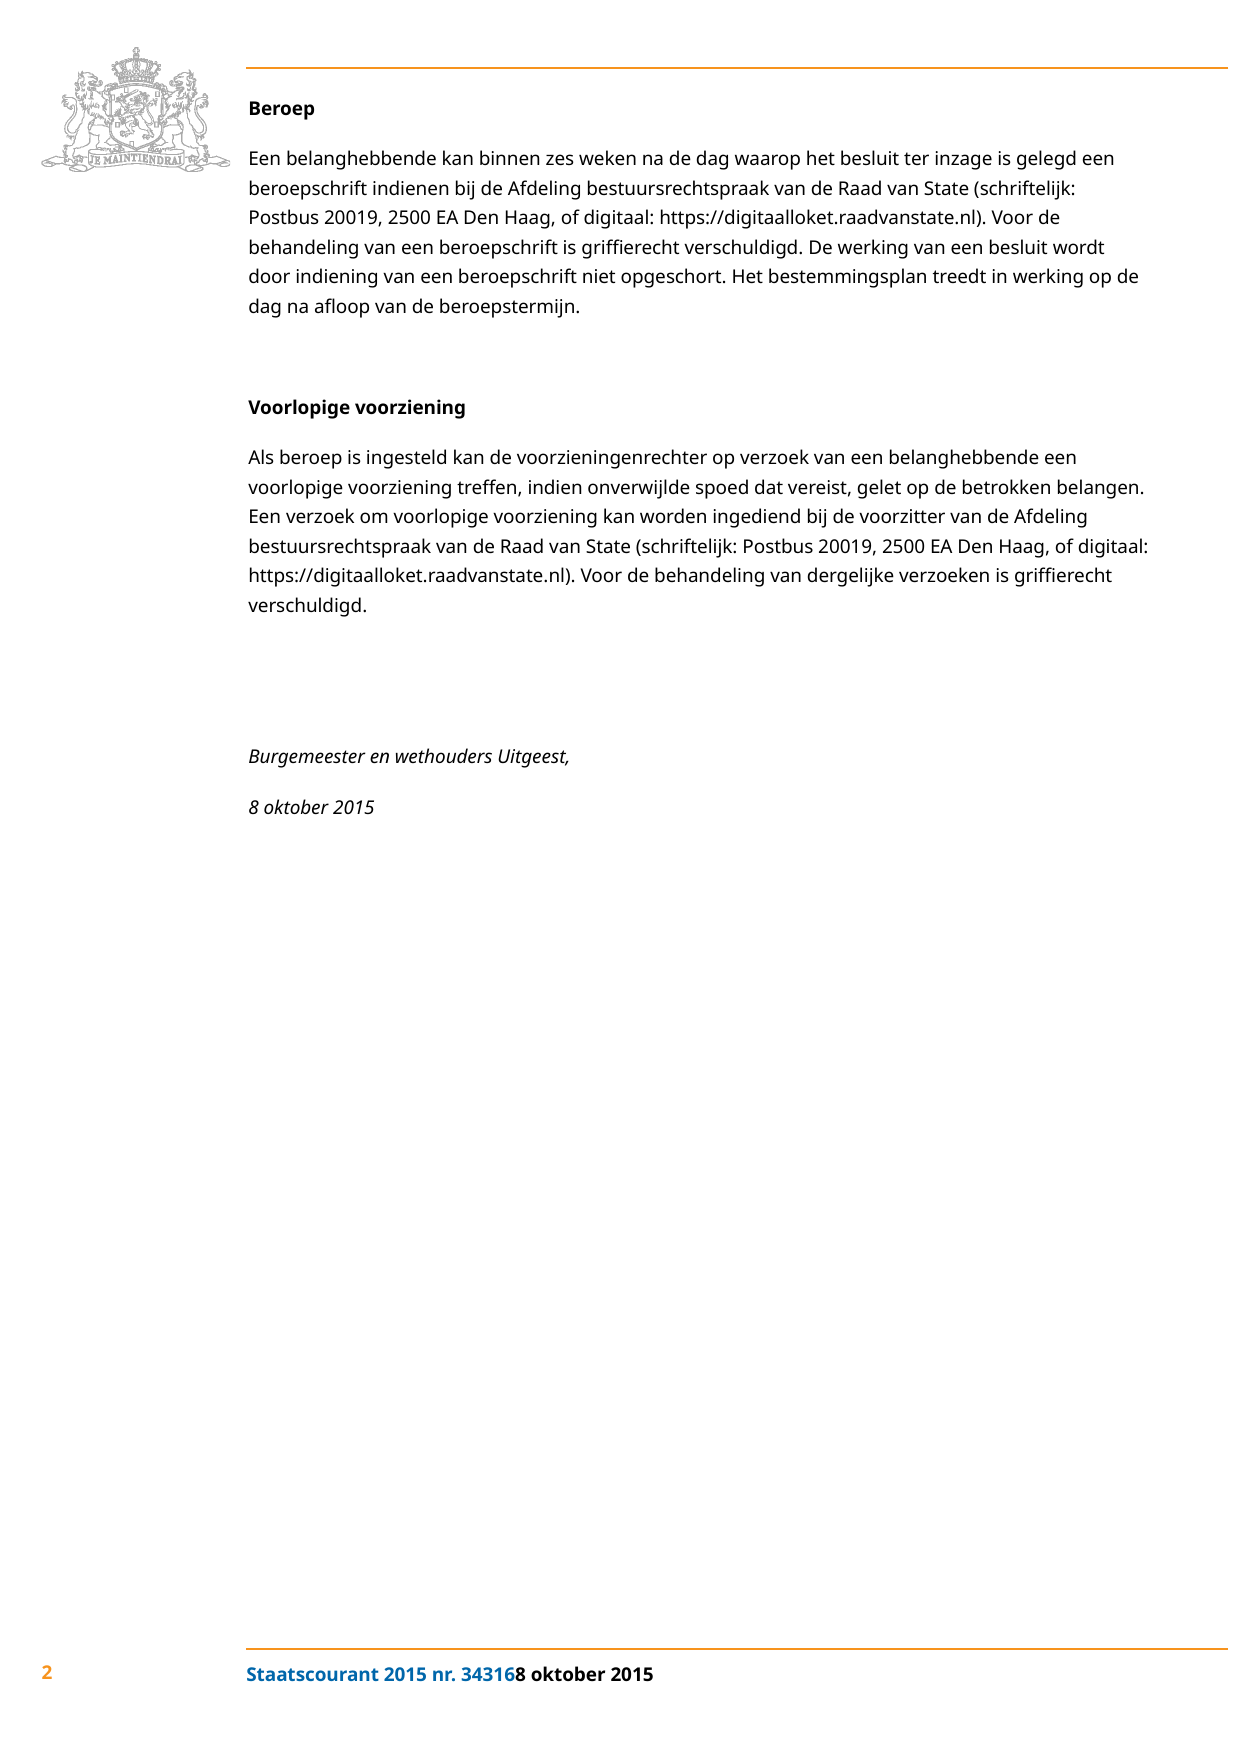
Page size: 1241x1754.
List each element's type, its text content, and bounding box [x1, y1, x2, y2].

text 8 oktober 2015 [248, 794, 1152, 820]
text Een belanghebbende kan binnen zes weken na de dag waarop het besluit ter inzage is gelegd een beroepschrift indienen bij de Afdeling bestuursrechtspraak van de Raad van State (schriftelijk: Postbus 20019, 2500 EA Den Haag, of digitaal: https://digitaalloket.raadvanstate.nl). Voor de behandeling van een beroepschrift is griffierecht verschuldigd. De werking van een besluit wordt door indiening van een beroepschrift niet opgeschort. Het bestemmingsplan treedt in werking op de dag na afloop van de beroepstermijn. [248, 145, 1152, 319]
text Beroep [248, 95, 1152, 121]
text Burgemeester en wethouders Uitgeest, [248, 743, 1152, 769]
picture [41, 47, 231, 172]
text Voorlopige voorziening [248, 394, 1152, 420]
text Als beroep is ingesteld kan de voorzieningenrechter op verzoek van een belanghebbende een voorlopige voorziening treffen, indien onverwijlde spoed dat vereist, gelet op de betrokken belangen. Een verzoek om voorlopige voorziening kan worden ingediend bij de voorzitter van de Afdeling bestuursrechtspraak van de Raad van State (schriftelijk: Postbus 20019, 2500 EA Den Haag, of digitaal: https://digitaalloket.raadvanstate.nl). Voor de behandeling van dergelijke verzoeken is griffierecht verschuldigd. [248, 444, 1152, 618]
